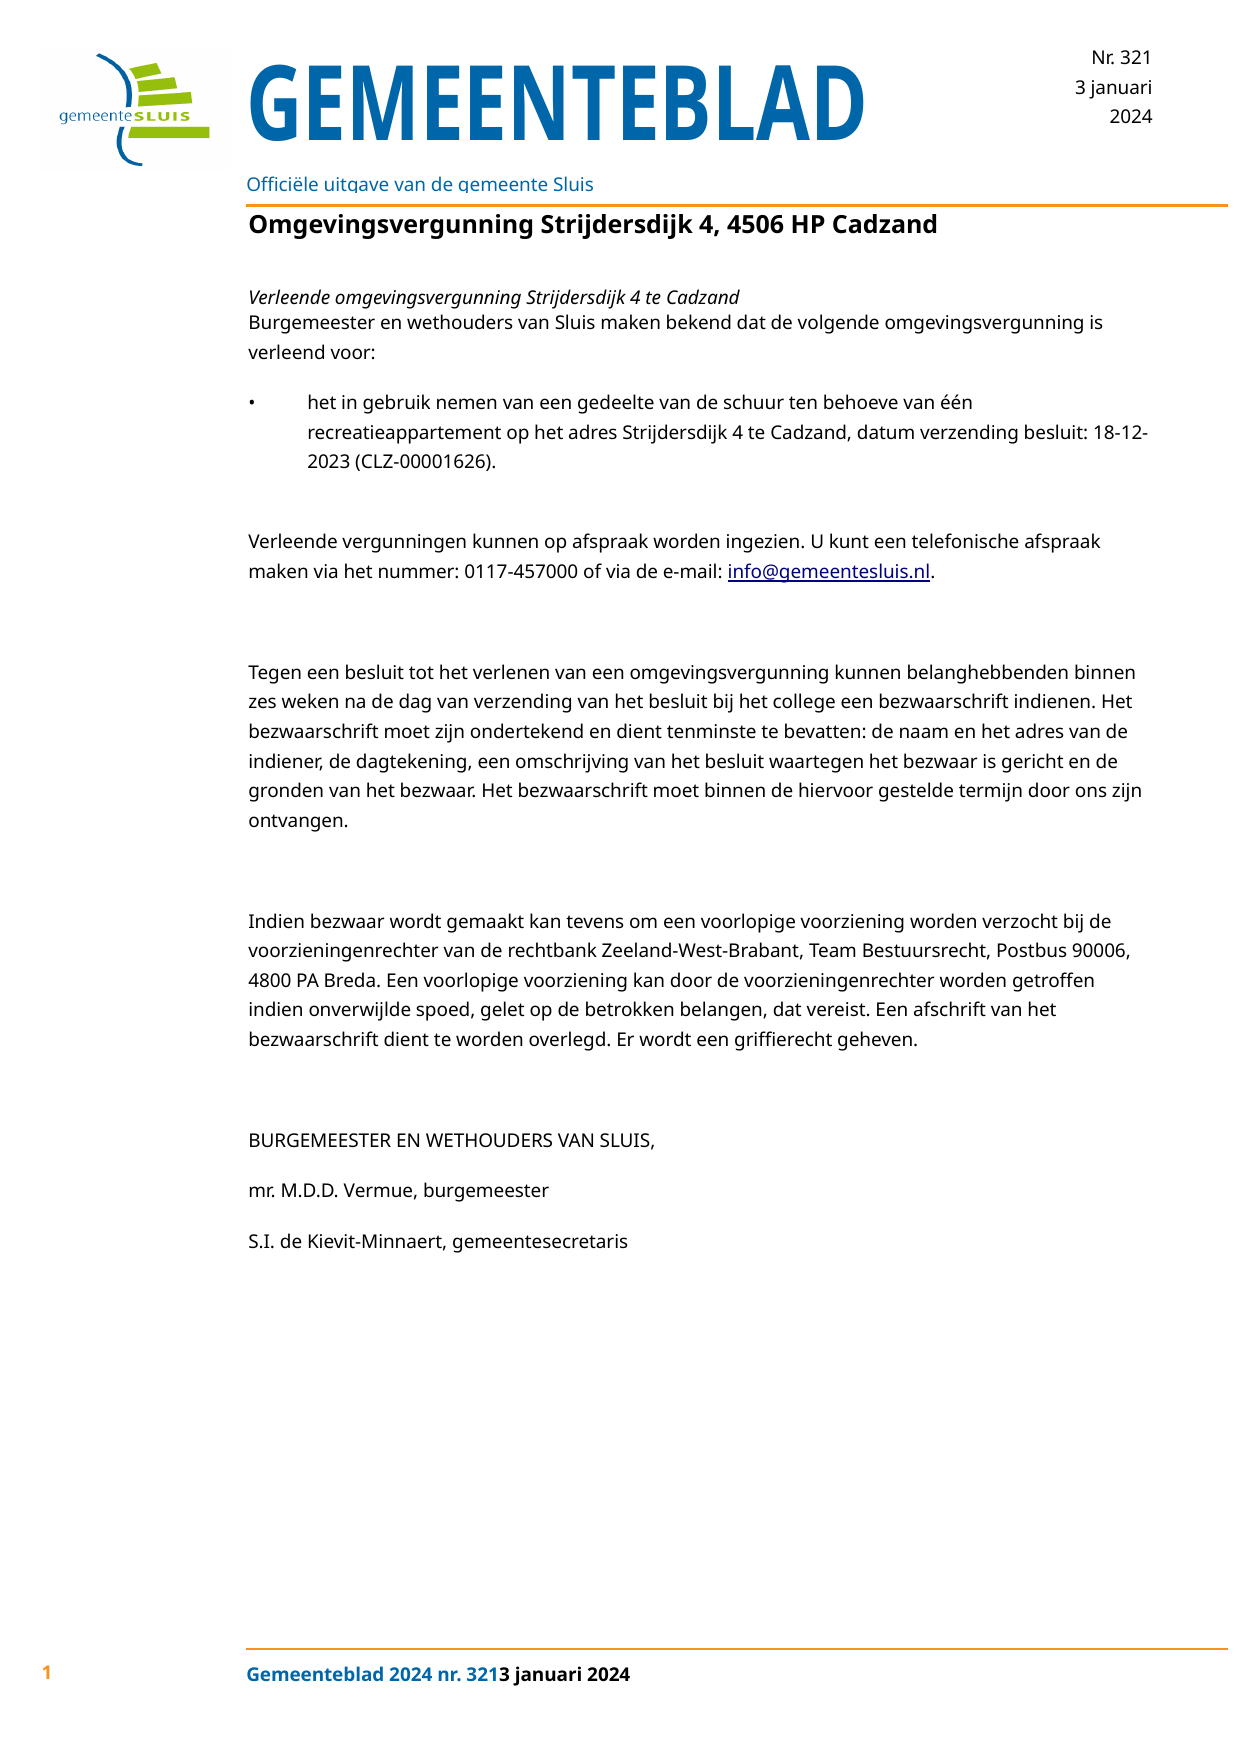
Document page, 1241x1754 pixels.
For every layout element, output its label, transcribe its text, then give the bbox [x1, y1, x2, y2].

picture [41, 47, 231, 172]
text Indien bezwaar wordt gemaakt kan tevens om een voorlopige voorziening worden verzocht bij de voorzieningenrechter van de rechtbank Zeeland-West-Brabant, Team Bestuursrecht, Postbus 90006, 4800 PA Breda. Een voorlopige voorziening kan door de voorzieningenrechter worden getroffen indien onverwijlde spoed, gelet op de betrokken belangen, dat vereist. Een afschrift van het bezwaarschrift dient te worden overlegd. Er wordt een griffierecht geheven. [248, 908, 1152, 1052]
text Verleende omgevingsvergunning Strijdersdijk 4 te Cadzand [248, 284, 1152, 309]
text BURGEMEESTER EN WETHOUDERS VAN SLUIS, [248, 1127, 1152, 1153]
text Burgemeester en wethouders van Sluis maken bekend dat de volgende omgevingsvergunning is verleend voor: [248, 309, 1152, 365]
text S.I. de Kievit-Minnaert, gemeentesecretaris [248, 1228, 1152, 1254]
text Omgevingsvergunning Strijdersdijk 4, 4506 HP Cadzand [248, 207, 1152, 241]
text Tegen een besluit tot het verlenen van een omgevingsvergunning kunnen belanghebbenden binnen zes weken na de dag van verzending van het besluit bij het college een bezwaarschrift indienen. Het bezwaarschrift moet zijn ondertekend en dient tenminste te bevatten: de naam en het adres van de indiener, de dagtekening, een omschrijving van het besluit waartegen het bezwaar is gericht en de gronden van het bezwaar. Het bezwaarschrift moet binnen de hiervoor gestelde termijn door ons zijn ontvangen. [248, 659, 1152, 833]
text mr. M.D.D. Vermue, burgemeester [248, 1177, 1152, 1203]
text Verleende vergunningen kunnen op afspraak worden ingezien. U kunt een telefonische afspraak maken via het nummer: 0117-457000 of via de e-mail: info@gemeentesluis.nl. [248, 529, 1152, 584]
list het in gebruik nemen van een gedeelte van de schuur ten behoeve van één recreatieappartement op het adres Strijdersdijk 4 te Cadzand, datum verzending besluit: 18-12-2023 (CLZ-00001626). [248, 389, 1152, 474]
